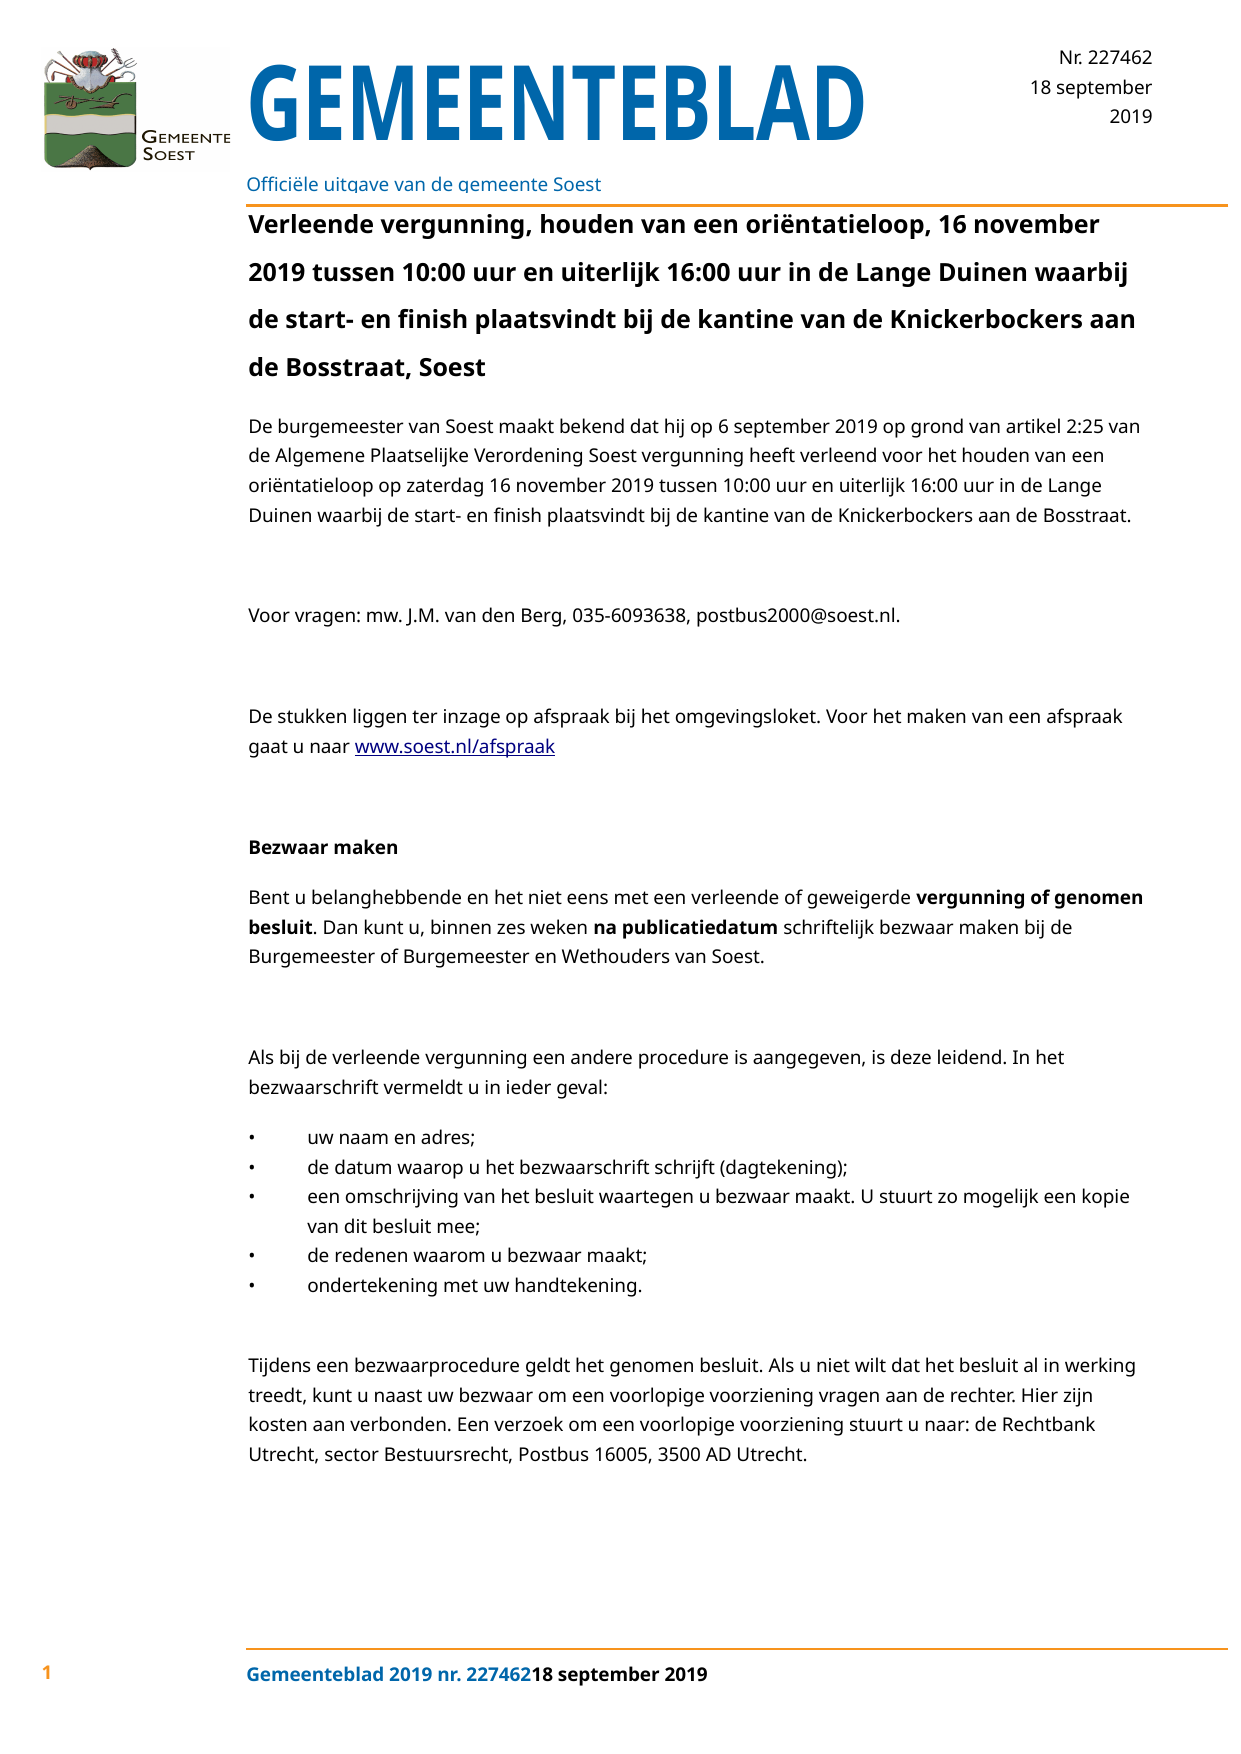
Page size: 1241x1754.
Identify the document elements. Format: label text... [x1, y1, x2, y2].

text Als bij de verleende vergunning een andere procedure is aangegeven, is deze leidend. In het bezwaarschrift vermeldt u in ieder geval: [248, 1044, 1152, 1100]
text Voor vragen: mw. J.M. van den Berg, 035-6093638, postbus2000@soest.nl. [248, 603, 1152, 628]
list de redenen waarom u bezwaar maakt; [248, 1243, 1152, 1268]
list ondertekening met uw handtekening. [248, 1272, 1152, 1298]
text De stukken liggen ter inzage op afspraak bij het omgevingsloket. Voor het maken van een afspraak gaat u naar www.soest.nl/afspraak [248, 703, 1152, 759]
text Bent u belanghebbende en het niet eens met een verleende of geweigerde vergunning of genomen besluit. Dan kunt u, binnen zes weken na publicatiedatum schriftelijk bezwaar maken bij de Burgemeester of Burgemeester en Wethouders van Soest. [248, 884, 1152, 969]
text Verleende vergunning, houden van een oriëntatieloop, 16 november 2019 tussen 10:00 uur en uiterlijk 16:00 uur in de Lange Duinen waarbij de start- en finish plaatsvindt bij de kantine van de Knickerbockers aan de Bosstraat, Soest [248, 207, 1152, 384]
text Bezwaar maken [248, 834, 1152, 860]
list een omschrijving van het besluit waartegen u bezwaar maakt. U stuurt zo mogelijk een kopie van dit besluit mee; [248, 1183, 1152, 1239]
text Tijdens een bezwaarprocedure geldt het genomen besluit. Als u niet wilt dat het besluit al in werking treedt, kunt u naast uw bezwaar om een voorlopige voorziening vragen aan de rechter. Hier zijn kosten aan verbonden. Een verzoek om een voorlopige voorziening stuurt u naar: de Rechtbank Utrecht, sector Bestuursrecht, Postbus 16005, 3500 AD Utrecht. [248, 1352, 1152, 1467]
list de datum waarop u het bezwaarschrift schrijft (dagtekening); [248, 1154, 1152, 1180]
list uw naam en adres; [248, 1124, 1152, 1150]
text De burgemeester van Soest maakt bekend dat hij op 6 september 2019 op grond van artikel 2:25 van de Algemene Plaatselijke Verordening Soest vergunning heeft verleend voor het houden van een oriëntatieloop op zaterdag 16 november 2019 tussen 10:00 uur en uiterlijk 16:00 uur in de Lange Duinen waarbij de start- en finish plaatsvindt bij de kantine van de Knickerbockers aan de Bosstraat. [248, 413, 1152, 528]
picture [41, 47, 231, 172]
